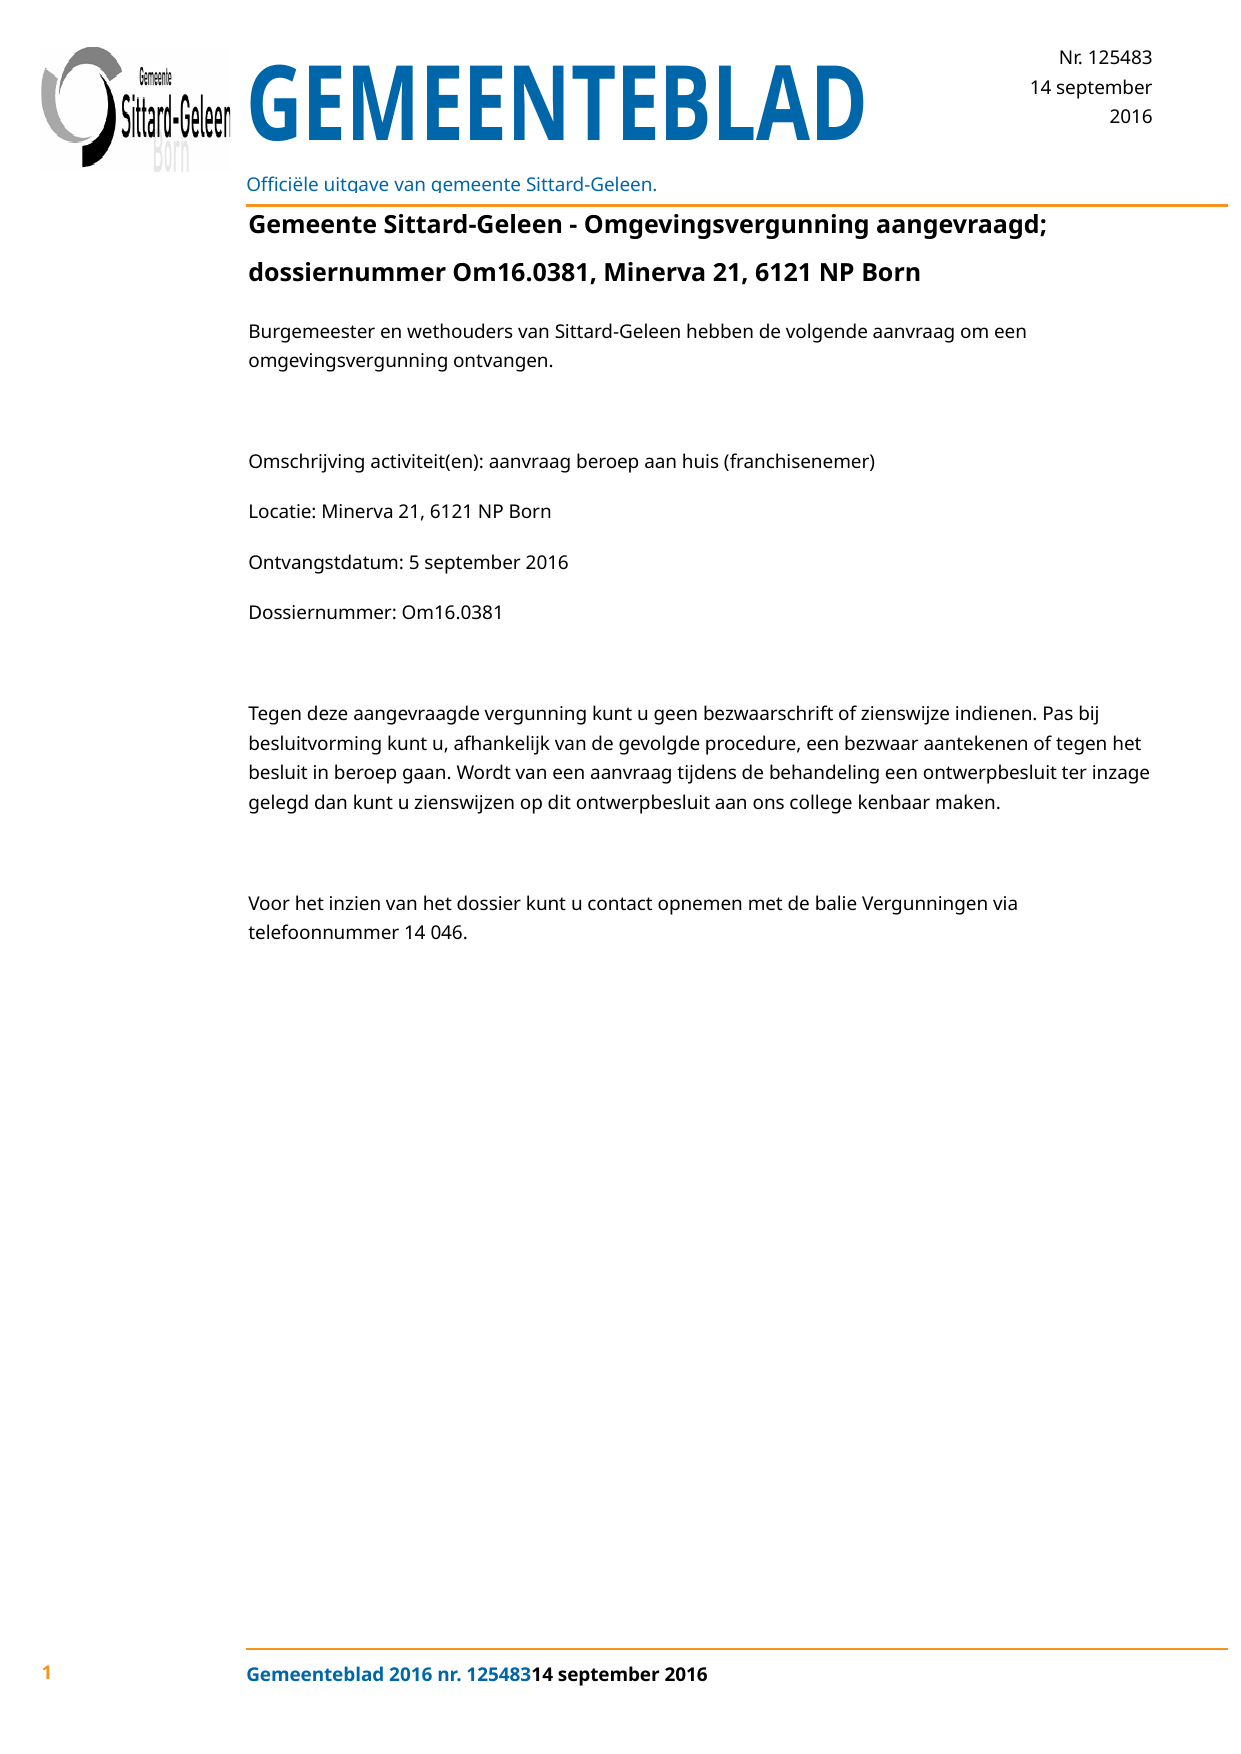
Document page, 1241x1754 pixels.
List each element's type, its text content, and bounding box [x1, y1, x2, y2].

text Tegen deze aangevraagde vergunning kunt u geen bezwaarschrift of zienswijze indienen. Pas bij besluitvorming kunt u, afhankelijk van de gevolgde procedure, een bezwaar aantekenen of tegen het besluit in beroep gaan. Wordt van een aanvraag tijdens de behandeling een ontwerpbesluit ter inzage gelegd dan kunt u zienswijzen op dit ontwerpbesluit aan ons college kenbaar maken. [248, 700, 1152, 815]
picture [41, 47, 231, 172]
text Ontvangstdatum: 5 september 2016 [248, 549, 1152, 575]
text Omschrijving activiteit(en): aanvraag beroep aan huis (franchisenemer) [248, 448, 1152, 474]
text Dossiernummer: Om16.0381 [248, 599, 1152, 625]
text Burgemeester en wethouders van Sittard-Geleen hebben de volgende aanvraag om een omgevingsvergunning ontvangen. [248, 318, 1152, 373]
text Gemeente Sittard-Geleen - Omgevingsvergunning aangevraagd; dossiernummer Om16.0381, Minerva 21, 6121 NP Born [248, 207, 1152, 288]
text Voor het inzien van het dossier kunt u contact opnemen met de balie Vergunningen via telefoonnummer 14 046. [248, 890, 1152, 945]
text Locatie: Minerva 21, 6121 NP Born [248, 499, 1152, 524]
